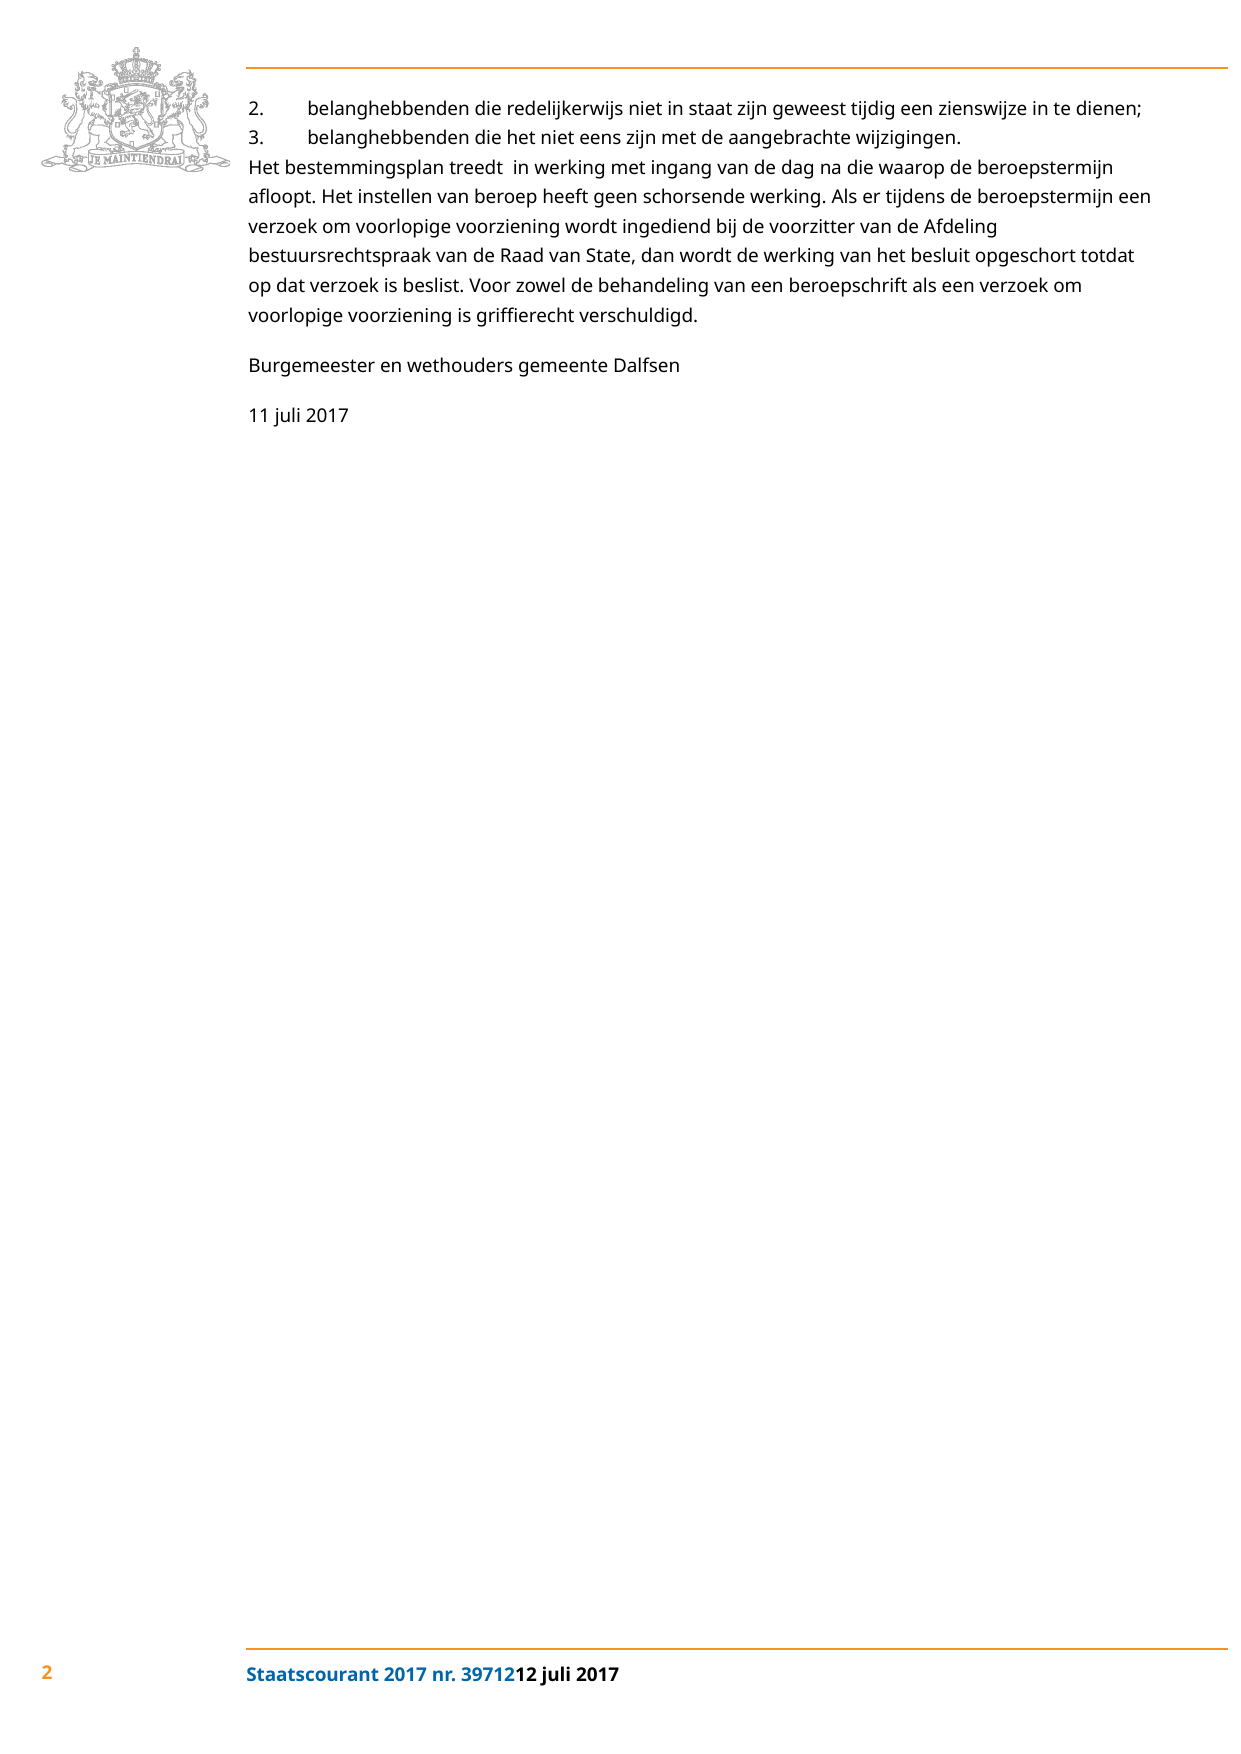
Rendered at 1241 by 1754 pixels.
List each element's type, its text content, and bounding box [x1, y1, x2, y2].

text Het bestemmingsplan treedt in werking met ingang van de dag na die waarop de beroepstermijn afloopt. Het instellen van beroep heeft geen schorsende werking. Als er tijdens de beroepstermijn een verzoek om voorlopige voorziening wordt ingediend bij de voorzitter van de Afdeling bestuursrechtspraak van de Raad van State, dan wordt de werking van het besluit opgeschort totdat op dat verzoek is beslist. Voor zowel de behandeling van een beroepschrift als een verzoek om voorlopige voorziening is griffierecht verschuldigd. [248, 154, 1152, 328]
list belanghebbenden die redelijkerwijs niet in staat zijn geweest tijdig een zienswijze in te dienen; [248, 95, 1152, 121]
text Burgemeester en wethouders gemeente Dalfsen [248, 352, 1152, 378]
picture [41, 47, 231, 172]
list belanghebbenden die het niet eens zijn met de aangebrachte wijzigingen. [248, 124, 1152, 150]
text 11 juli 2017 [248, 403, 1152, 428]
